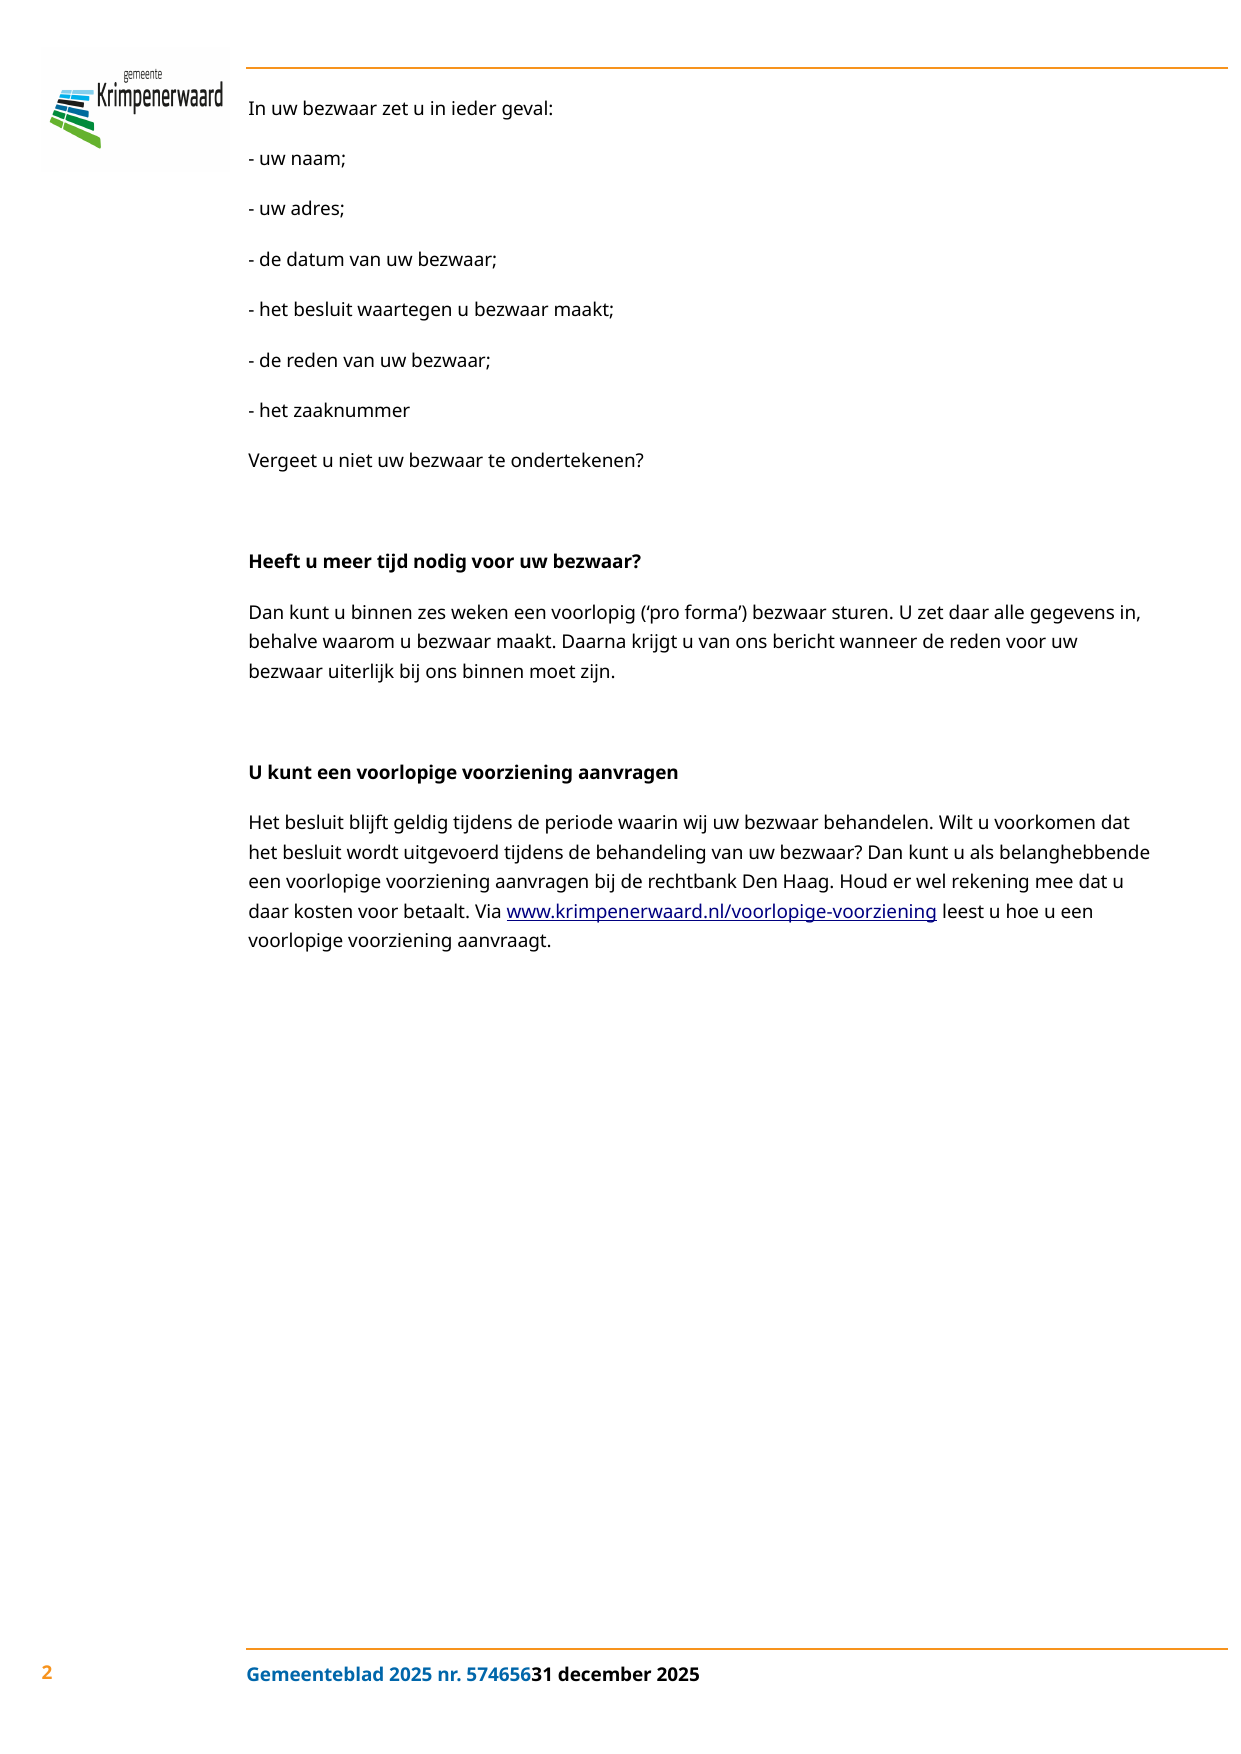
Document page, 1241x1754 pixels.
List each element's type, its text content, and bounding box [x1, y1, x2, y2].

text Het besluit blijft geldig tijdens de periode waarin wij uw bezwaar behandelen. Wilt u voorkomen dat het besluit wordt uitgevoerd tijdens de behandeling van uw bezwaar? Dan kunt u als belanghebbende een voorlopige voorziening aanvragen bij de rechtbank Den Haag. Houd er wel rekening mee dat u daar kosten voor betaalt. Via www.krimpenerwaard.nl/voorlopige-voorziening leest u hoe u een voorlopige voorziening aanvraagt. [248, 809, 1152, 953]
text U kunt een voorlopige voorziening aanvragen [248, 759, 1152, 785]
picture [41, 47, 231, 172]
text - de reden van uw bezwaar; [248, 347, 1152, 373]
text - de datum van uw bezwaar; [248, 246, 1152, 272]
text Vergeet u niet uw bezwaar te ondertekenen? [248, 448, 1152, 473]
text - uw naam; [248, 145, 1152, 171]
text - het besluit waartegen u bezwaar maakt; [248, 296, 1152, 322]
text Dan kunt u binnen zes weken een voorlopig (‘pro forma’) bezwaar sturen. U zet daar alle gegevens in, behalve waarom u bezwaar maakt. Daarna krijgt u van ons bericht wanneer de reden voor uw bezwaar uiterlijk bij ons binnen moet zijn. [248, 599, 1152, 684]
text - het zaaknummer [248, 397, 1152, 423]
text Heeft u meer tijd nodig voor uw bezwaar? [248, 548, 1152, 574]
text - uw adres; [248, 196, 1152, 221]
text In uw bezwaar zet u in ieder geval: [248, 95, 1152, 121]
